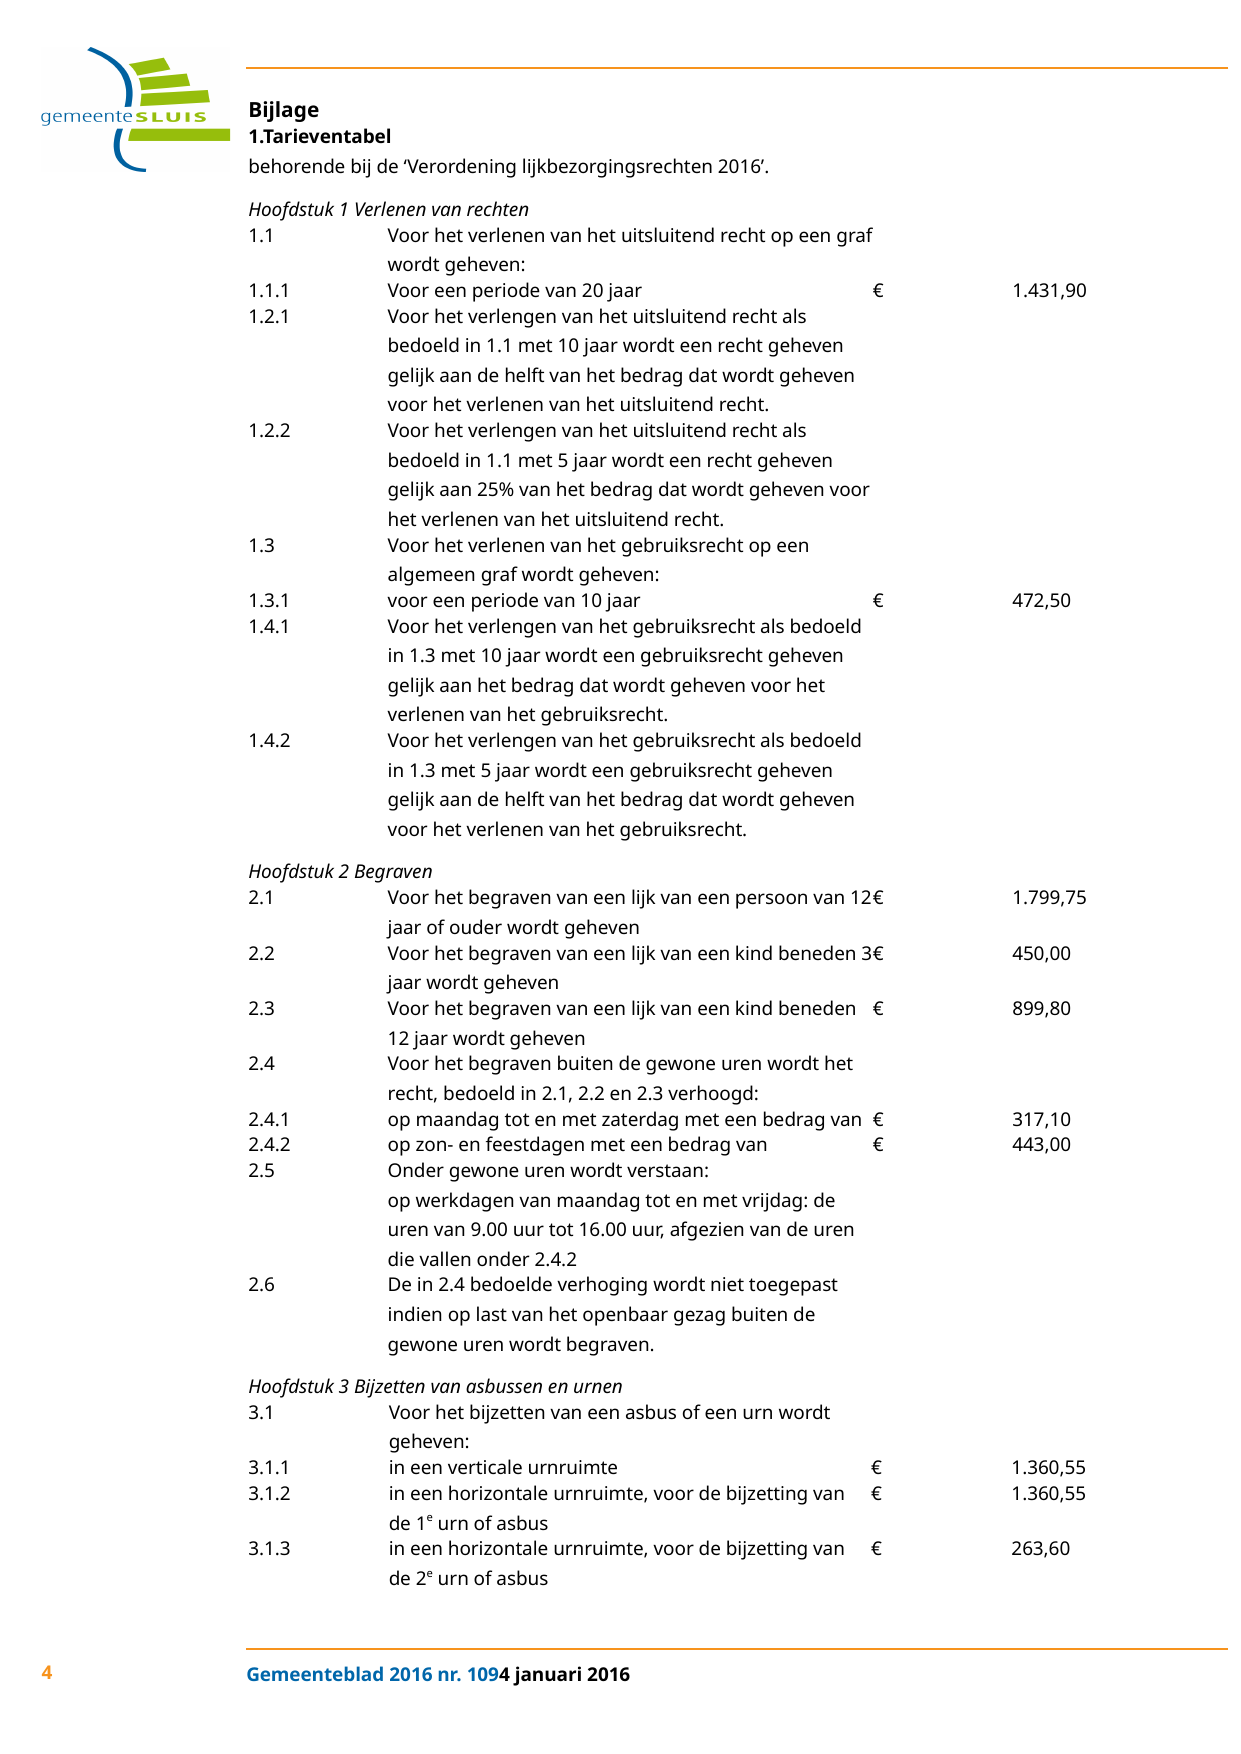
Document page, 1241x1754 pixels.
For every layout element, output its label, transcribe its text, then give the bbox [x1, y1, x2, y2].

table_cell [1012, 1157, 1152, 1272]
table_cell 2.3 [248, 995, 387, 1050]
table_cell Voor het verlengen van het uitsluitend recht als bedoeld in 1.1 met 10 jaar wordt een recht geheven gelijk aan de helft van het bedrag dat wordt geheven voor het verlenen van het uitsluitend recht. [388, 303, 873, 417]
table_cell € [871, 1455, 1011, 1480]
table_cell 263,60 [1011, 1536, 1152, 1591]
table_cell in een horizontale urnruimte, voor de bijzetting van de 2e urn of asbus [389, 1536, 871, 1591]
table_cell in een verticale urnruimte [389, 1455, 871, 1480]
table_cell [1012, 303, 1152, 417]
text Hoofdstuk 2 Begraven [248, 859, 1152, 884]
table_cell 472,50 [1012, 587, 1152, 613]
table_cell 450,00 [1012, 940, 1152, 995]
table_header Voor het verlenen van het uitsluitend recht op een graf wordt geheven: [388, 222, 873, 277]
table_cell € [873, 277, 1012, 303]
table_cell € [873, 995, 1012, 1050]
picture [41, 47, 231, 172]
table_cell in een horizontale urnruimte, voor de bijzetting van de 1e urn of asbus [389, 1480, 871, 1536]
table_cell 443,00 [1012, 1131, 1152, 1157]
table_cell 1.4.1 [248, 613, 387, 727]
table_cell 1.2.1 [248, 303, 387, 417]
table_cell € [871, 1536, 1011, 1591]
table_cell [873, 418, 1012, 532]
table_cell € [873, 1106, 1012, 1131]
table_cell 2.2 [248, 940, 387, 995]
table_cell 3.1.1 [248, 1455, 388, 1480]
text Hoofdstuk 3 Bijzetten van asbussen en urnen [248, 1373, 1152, 1399]
table_cell Voor het begraven buiten de gewone uren wordt het recht, bedoeld in 2.1, 2.2 en 2.3 verhoogd: [388, 1050, 873, 1106]
table_header 2.1 [248, 885, 387, 940]
table_cell 2.4.1 [248, 1106, 387, 1131]
table_cell op zon- en feestdagen met een bedrag van [388, 1131, 873, 1157]
text 1.Tarieventabel [248, 123, 1152, 149]
table_cell 1.4.2 [248, 728, 387, 842]
table_cell [1012, 1050, 1152, 1106]
table_cell 2.4 [248, 1050, 387, 1106]
table_header Voor het begraven van een lijk van een persoon van 12 jaar of ouder wordt geheven [388, 885, 873, 940]
table_cell 3.1.3 [248, 1536, 388, 1591]
table_cell [1012, 613, 1152, 727]
text Hoofdstuk 1 Verlenen van rechten [248, 196, 1152, 222]
table_header 3.1 [248, 1399, 388, 1454]
table_cell Voor het verlengen van het gebruiksrecht als bedoeld in 1.3 met 5 jaar wordt een gebruiksrecht geheven gelijk aan de helft van het bedrag dat wordt geheven voor het verlenen van het gebruiksrecht. [388, 728, 873, 842]
table_cell € [873, 940, 1012, 995]
table_cell [873, 303, 1012, 417]
table_cell [1012, 532, 1152, 587]
table_header Voor het bijzetten van een asbus of een urn wordt geheven: [389, 1399, 871, 1454]
table_cell Voor het verlengen van het gebruiksrecht als bedoeld in 1.3 met 10 jaar wordt een gebruiksrecht geheven gelijk aan het bedrag dat wordt geheven voor het verlenen van het gebruiksrecht. [388, 613, 873, 727]
table_cell 2.6 [248, 1272, 387, 1357]
table_cell 1.3.1 [248, 587, 387, 613]
table_cell Voor het begraven van een lijk van een kind beneden 12 jaar wordt geheven [388, 995, 873, 1050]
table_cell [873, 613, 1012, 727]
table_cell Voor het begraven van een lijk van een kind beneden 3 jaar wordt geheven [388, 940, 873, 995]
table_header [871, 1399, 1011, 1454]
table_cell [873, 1272, 1012, 1357]
text behorende bij de ‘Verordening lijkbezorgingsrechten 2016’. [248, 153, 1152, 179]
table_cell 899,80 [1012, 995, 1152, 1050]
table_cell 1.3 [248, 532, 387, 587]
table_cell 1.360,55 [1011, 1480, 1152, 1536]
table_cell De in 2.4 bedoelde verhoging wordt niet toegepast indien op last van het openbaar gezag buiten de gewone uren wordt begraven. [388, 1272, 873, 1357]
table_header [1011, 1399, 1152, 1454]
table_header [873, 222, 1012, 277]
table_cell [873, 1050, 1012, 1106]
table_cell 1.2.2 [248, 418, 387, 532]
table_cell 317,10 [1012, 1106, 1152, 1131]
table_cell € [873, 587, 1012, 613]
table_cell [873, 1157, 1012, 1272]
table_header € [873, 885, 1012, 940]
text Bijlage [248, 95, 1152, 123]
table_cell Voor een periode van 20 jaar [388, 277, 873, 303]
table_cell 1.1.1 [248, 277, 387, 303]
table_header [1012, 222, 1152, 277]
table_cell Voor het verlengen van het uitsluitend recht als bedoeld in 1.1 met 5 jaar wordt een recht geheven gelijk aan 25% van het bedrag dat wordt geheven voor het verlenen van het uitsluitend recht. [388, 418, 873, 532]
table_cell 3.1.2 [248, 1480, 388, 1536]
table_cell [873, 728, 1012, 842]
table_cell € [871, 1480, 1011, 1536]
table_cell Voor het verlenen van het gebruiksrecht op een algemeen graf wordt geheven: [388, 532, 873, 587]
table_cell voor een periode van 10 jaar [388, 587, 873, 613]
table_cell 1.360,55 [1011, 1455, 1152, 1480]
table_cell 1.431,90 [1012, 277, 1152, 303]
table_cell [873, 532, 1012, 587]
table_cell € [873, 1131, 1012, 1157]
table_cell 2.4.2 [248, 1131, 387, 1157]
table_cell Onder gewone uren wordt verstaan: op werkdagen van maandag tot en met vrijdag: de uren van 9.00 uur tot 16.00 uur, afgezien van de uren die vallen onder 2.4.2 [388, 1157, 873, 1272]
table_header 1.1 [248, 222, 387, 277]
table_cell [1012, 728, 1152, 842]
table_cell op maandag tot en met zaterdag met een bedrag van [388, 1106, 873, 1131]
table_header 1.799,75 [1012, 885, 1152, 940]
table_cell [1012, 1272, 1152, 1357]
table_cell 2.5 [248, 1157, 387, 1272]
table_cell [1012, 418, 1152, 532]
